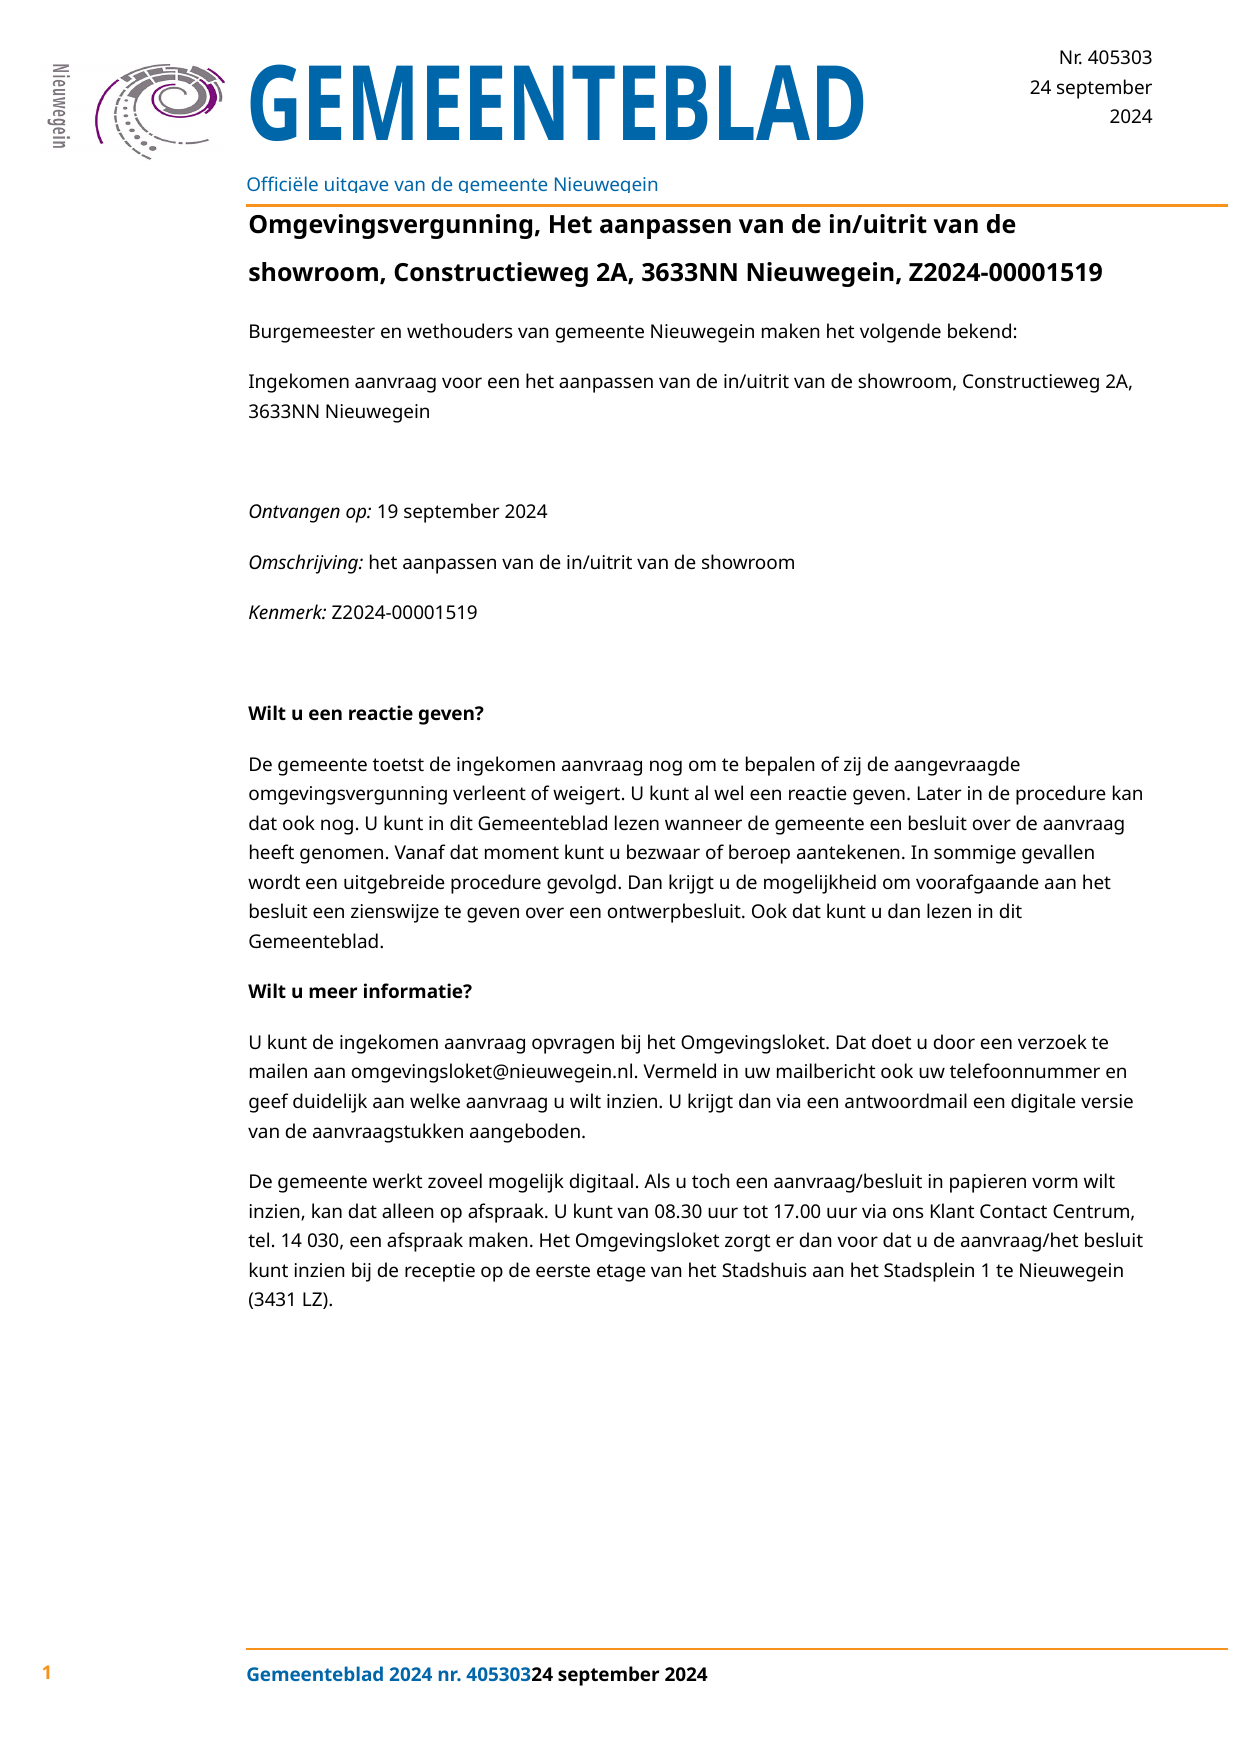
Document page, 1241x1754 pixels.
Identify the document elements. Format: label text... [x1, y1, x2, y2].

picture [41, 47, 231, 172]
text Kenmerk: Z2024-00001519 [248, 599, 1152, 625]
text Omschrijving: het aanpassen van de in/uitrit van de showroom [248, 549, 1152, 575]
text Ontvangen op: 19 september 2024 [248, 499, 1152, 524]
text De gemeente toetst de ingekomen aanvraag nog om te bepalen of zij de aangevraagde omgevingsvergunning verleent of weigert. U kunt al wel een reactie geven. Later in de procedure kan dat ook nog. U kunt in dit Gemeenteblad lezen wanneer de gemeente een besluit over de aanvraag heeft genomen. Vanaf dat moment kunt u bezwaar of beroep aantekenen. In sommige gevallen wordt een uitgebreide procedure gevolgd. Dan krijgt u de mogelijkheid om voorafgaande aan het besluit een zienswijze te geven over een ontwerpbesluit. Ook dat kunt u dan lezen in dit Gemeenteblad. [248, 751, 1152, 954]
text Wilt u een reactie geven? [248, 700, 1152, 726]
text Wilt u meer informatie? [248, 979, 1152, 1004]
text Burgemeester en wethouders van gemeente Nieuwegein maken het volgende bekend: [248, 318, 1152, 344]
text De gemeente werkt zoveel mogelijk digitaal. Als u toch een aanvraag/besluit in papieren vorm wilt inzien, kan dat alleen op afspraak. U kunt van 08.30 uur tot 17.00 uur via ons Klant Contact Centrum, tel. 14 030, een afspraak maken. Het Omgevingsloket zorgt er dan voor dat u de aanvraag/het besluit kunt inzien bij de receptie op de eerste etage van het Stadshuis aan het Stadsplein 1 te Nieuwegein (3431 LZ). [248, 1168, 1152, 1312]
text U kunt de ingekomen aanvraag opvragen bij het Omgevingsloket. Dat doet u door een verzoek te mailen aan omgevingsloket@nieuwegein.nl. Vermeld in uw mailbericht ook uw telefoonnummer en geef duidelijk aan welke aanvraag u wilt inzien. U krijgt dan via een antwoordmail een digitale versie van de aanvraagstukken aangeboden. [248, 1029, 1152, 1144]
text Omgevingsvergunning, Het aanpassen van de in/uitrit van de showroom, Constructieweg 2A, 3633NN Nieuwegein, Z2024-00001519 [248, 207, 1152, 288]
text Ingekomen aanvraag voor een het aanpassen van de in/uitrit van de showroom, Constructieweg 2A, 3633NN Nieuwegein [248, 368, 1152, 424]
